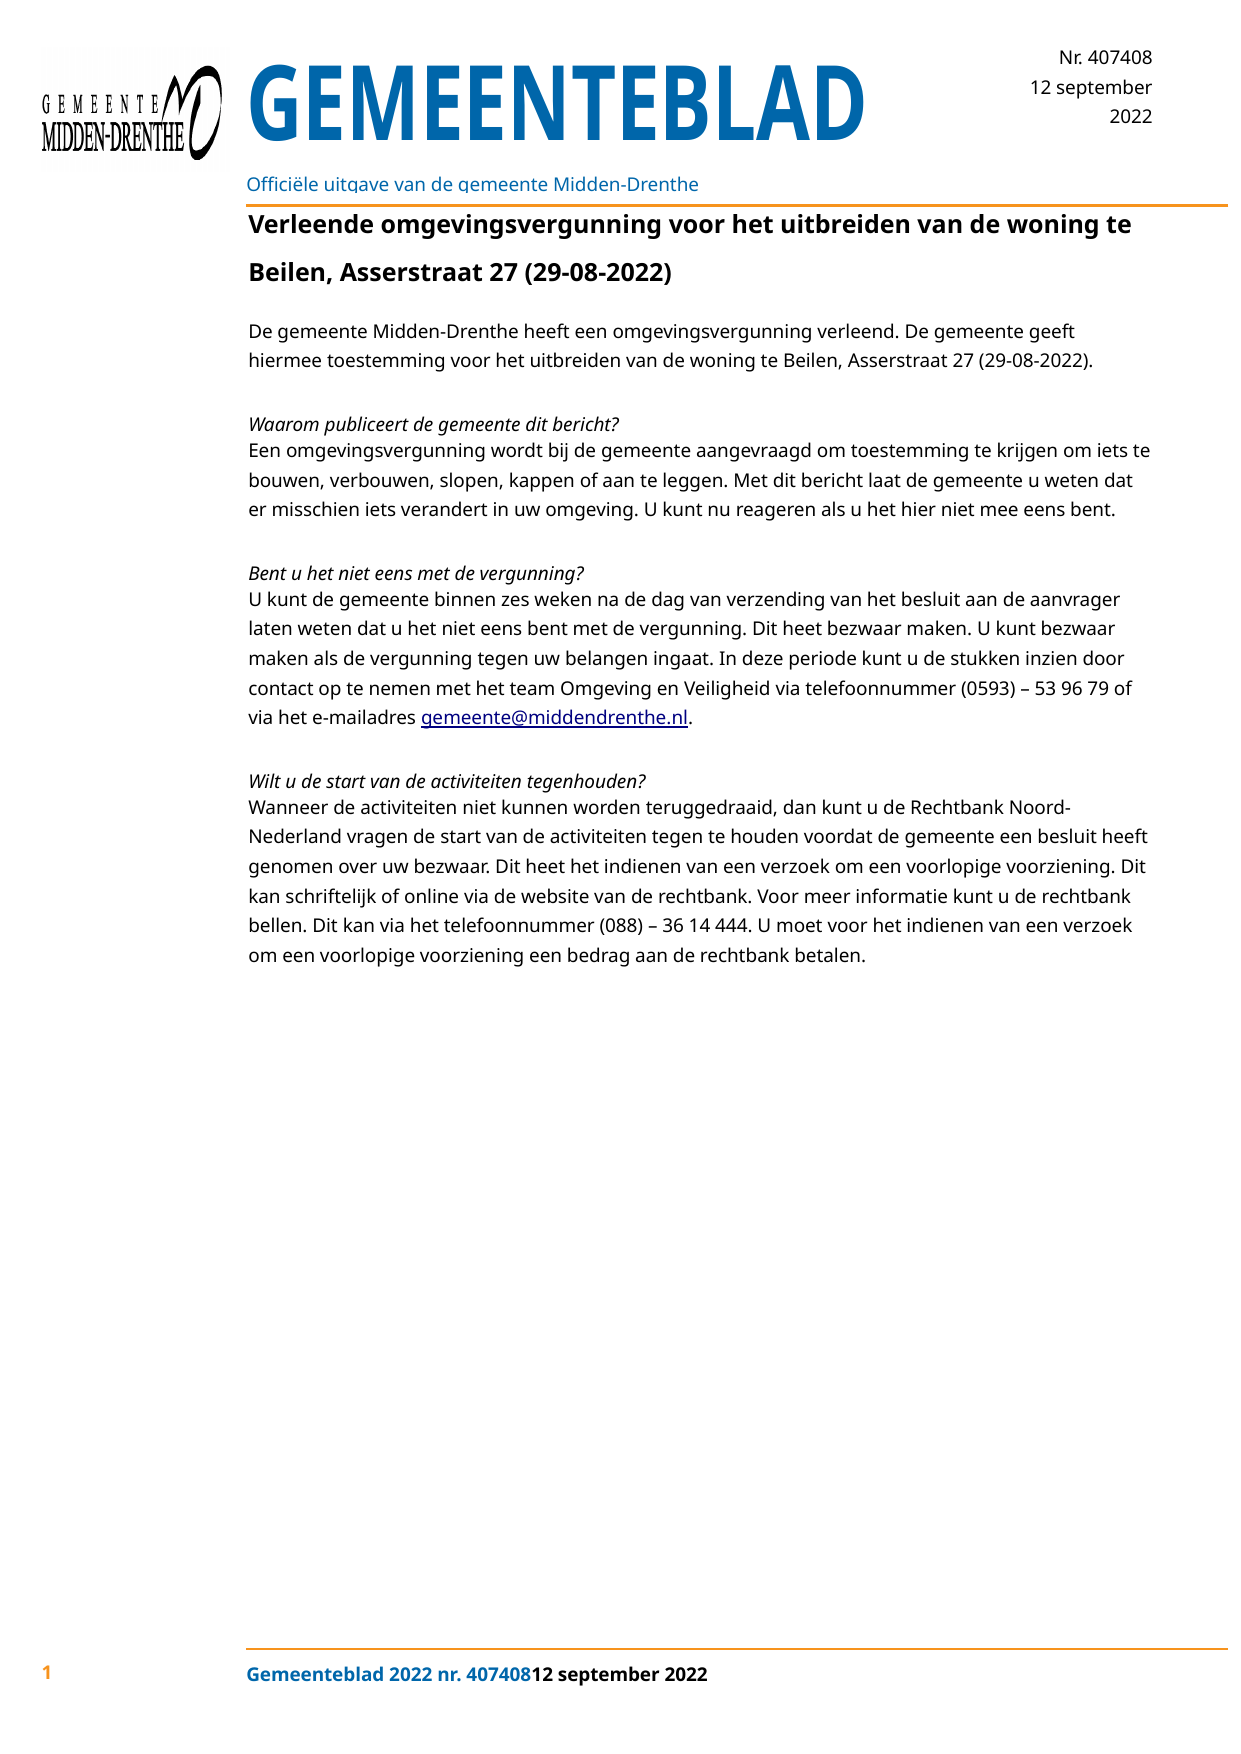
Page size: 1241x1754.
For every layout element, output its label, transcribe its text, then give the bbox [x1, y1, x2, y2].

text Verleende omgevingsvergunning voor het uitbreiden van de woning te Beilen, Asserstraat 27 (29-08-2022) [248, 207, 1152, 288]
picture [41, 47, 231, 172]
text Bent u het niet eens met de vergunning? [248, 560, 1152, 586]
text Wilt u de start van de activiteiten tegenhouden? [248, 768, 1152, 794]
text Waarom publiceert de gemeente dit bericht? [248, 411, 1152, 437]
text Wanneer de activiteiten niet kunnen worden teruggedraaid, dan kunt u de Rechtbank Noord-Nederland vragen de start van de activiteiten tegen te houden voordat de gemeente een besluit heeft genomen over uw bezwaar. Dit heet het indienen van een verzoek om een voorlopige voorziening. Dit kan schriftelijk of online via de website van de rechtbank. Voor meer informatie kunt u de rechtbank bellen. Dit kan via het telefoonnummer (088) – 36 14 444. U moet voor het indienen van een verzoek om een voorlopige voorziening een bedrag aan de rechtbank betalen. [248, 794, 1152, 968]
text Een omgevingsvergunning wordt bij de gemeente aangevraagd om toestemming te krijgen om iets te bouwen, verbouwen, slopen, kappen of aan te leggen. Met dit bericht laat de gemeente u weten dat er misschien iets verandert in uw omgeving. U kunt nu reageren als u het hier niet mee eens bent. [248, 437, 1152, 522]
text U kunt de gemeente binnen zes weken na de dag van verzending van het besluit aan de aanvrager laten weten dat u het niet eens bent met de vergunning. Dit heet bezwaar maken. U kunt bezwaar maken als de vergunning tegen uw belangen ingaat. In deze periode kunt u de stukken inzien door contact op te nemen met het team Omgeving en Veiligheid via telefoonnummer (0593) – 53 96 79 of via het e-mailadres gemeente@middendrenthe.nl. [248, 586, 1152, 730]
text De gemeente Midden-Drenthe heeft een omgevingsvergunning verleend. De gemeente geeft hiermee toestemming voor het uitbreiden van de woning te Beilen, Asserstraat 27 (29-08-2022). [248, 318, 1152, 373]
